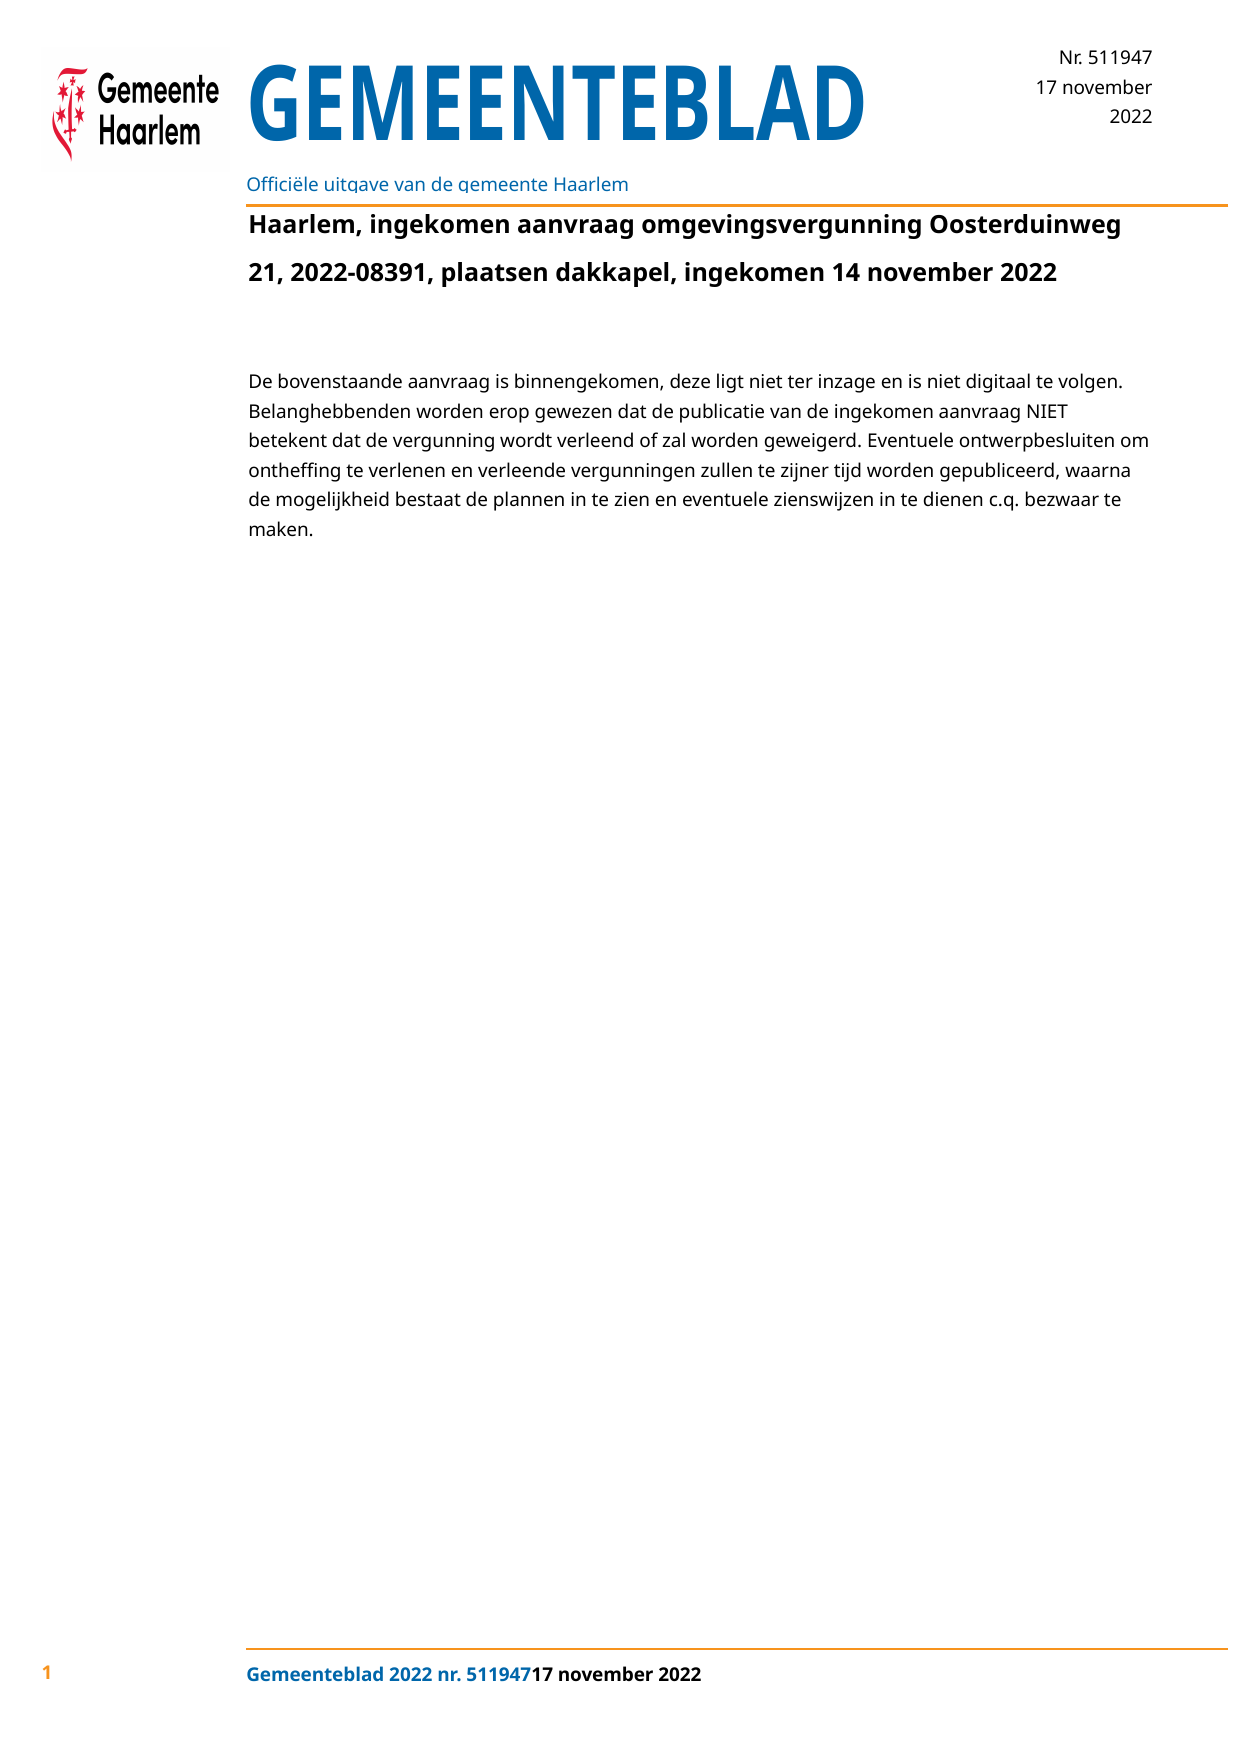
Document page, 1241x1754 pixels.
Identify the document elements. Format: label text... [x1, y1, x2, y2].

text De bovenstaande aanvraag is binnengekomen, deze ligt niet ter inzage en is niet digitaal te volgen. Belanghebbenden worden erop gewezen dat de publicatie van de ingekomen aanvraag NIET betekent dat de vergunning wordt verleend of zal worden geweigerd. Eventuele ontwerpbesluiten om ontheffing te verlenen en verleende vergunningen zullen te zijner tijd worden gepubliceerd, waarna de mogelijkheid bestaat de plannen in te zien en eventuele zienswijzen in te dienen c.q. bezwaar te maken. [248, 368, 1152, 542]
picture [41, 47, 231, 172]
text Haarlem, ingekomen aanvraag omgevingsvergunning Oosterduinweg 21, 2022-08391, plaatsen dakkapel, ingekomen 14 november 2022 [248, 207, 1152, 288]
